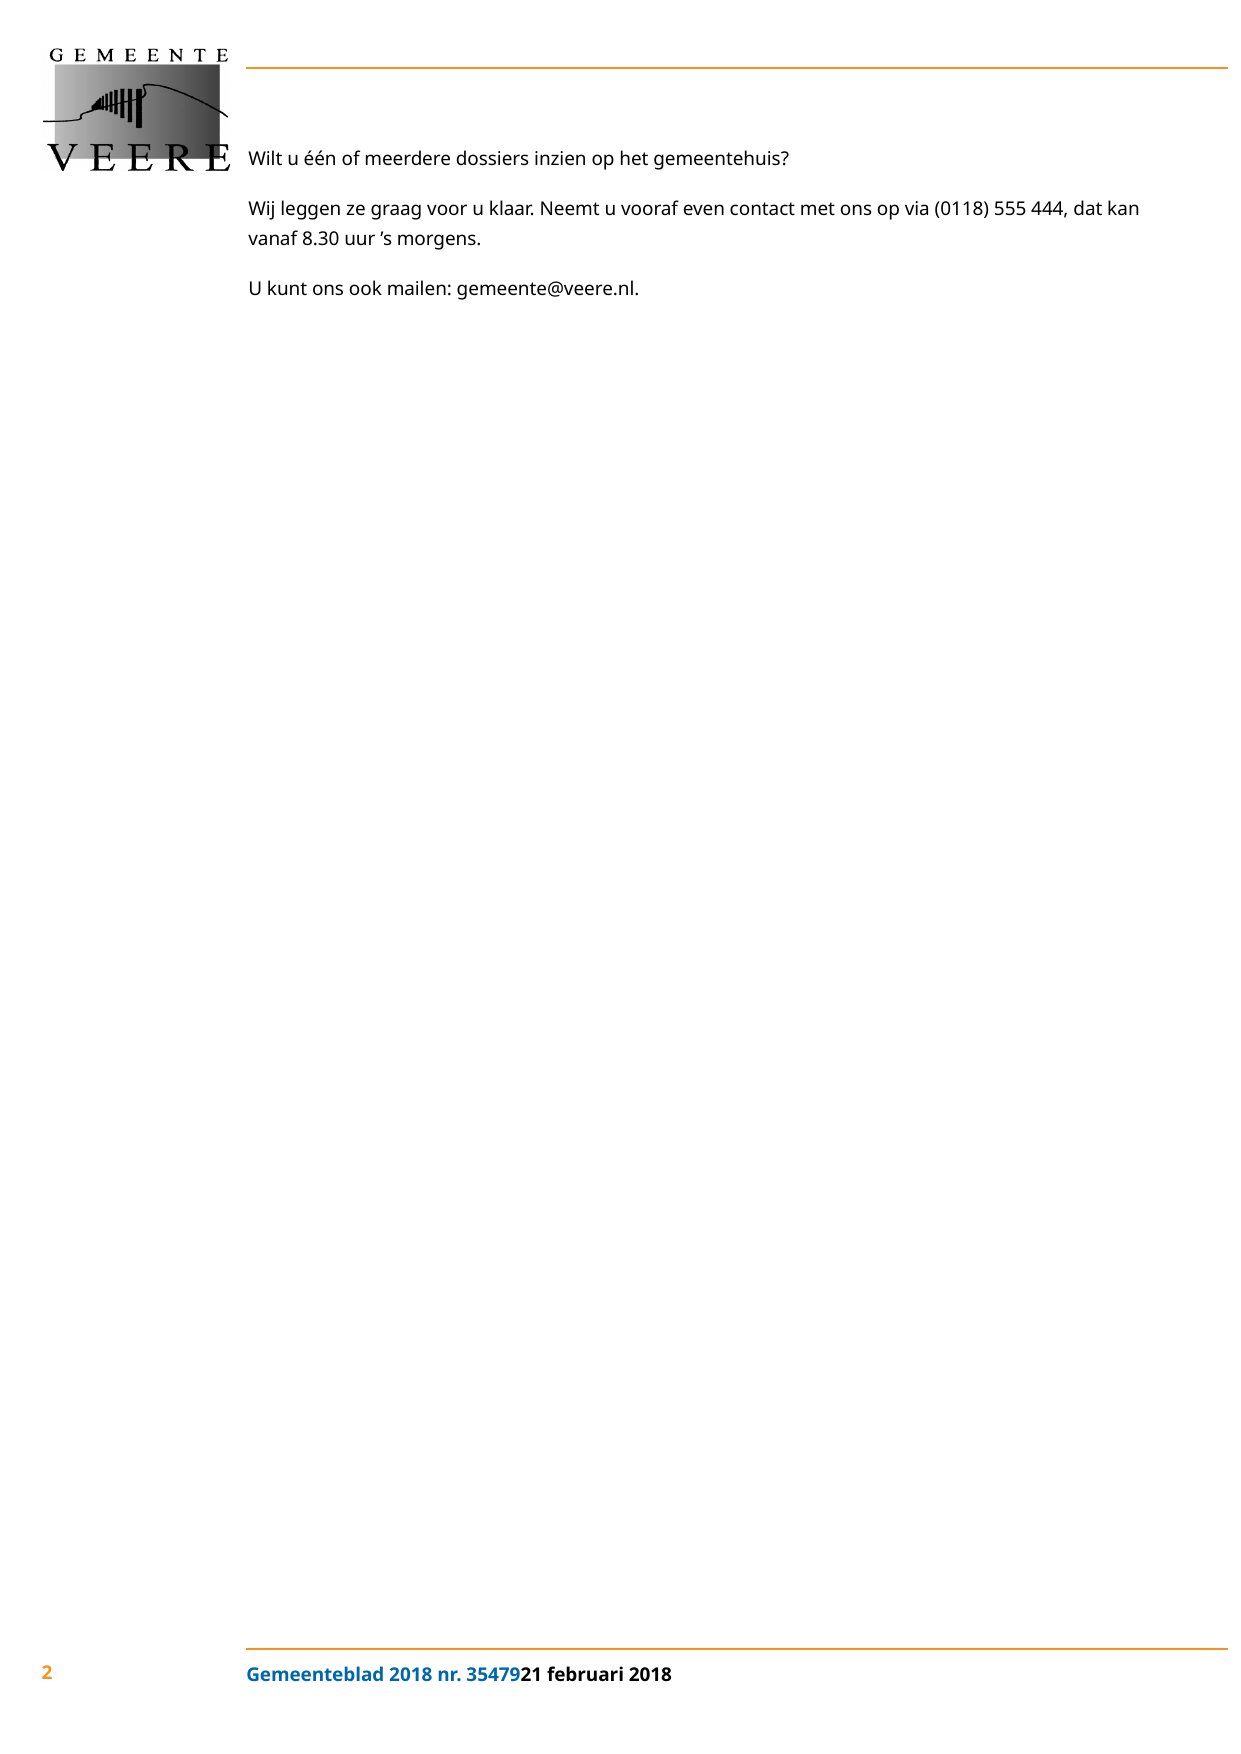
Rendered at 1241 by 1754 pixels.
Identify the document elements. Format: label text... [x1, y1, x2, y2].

text Wij leggen ze graag voor u klaar. Neemt u vooraf even contact met ons op via (0118) 555 444, dat kan vanaf 8.30 uur ’s morgens. [248, 196, 1152, 251]
text Wilt u één of meerdere dossiers inzien op het gemeentehuis? [248, 145, 1152, 171]
text U kunt ons ook mailen: gemeente@veere.nl. [248, 276, 1152, 301]
picture [41, 47, 231, 172]
